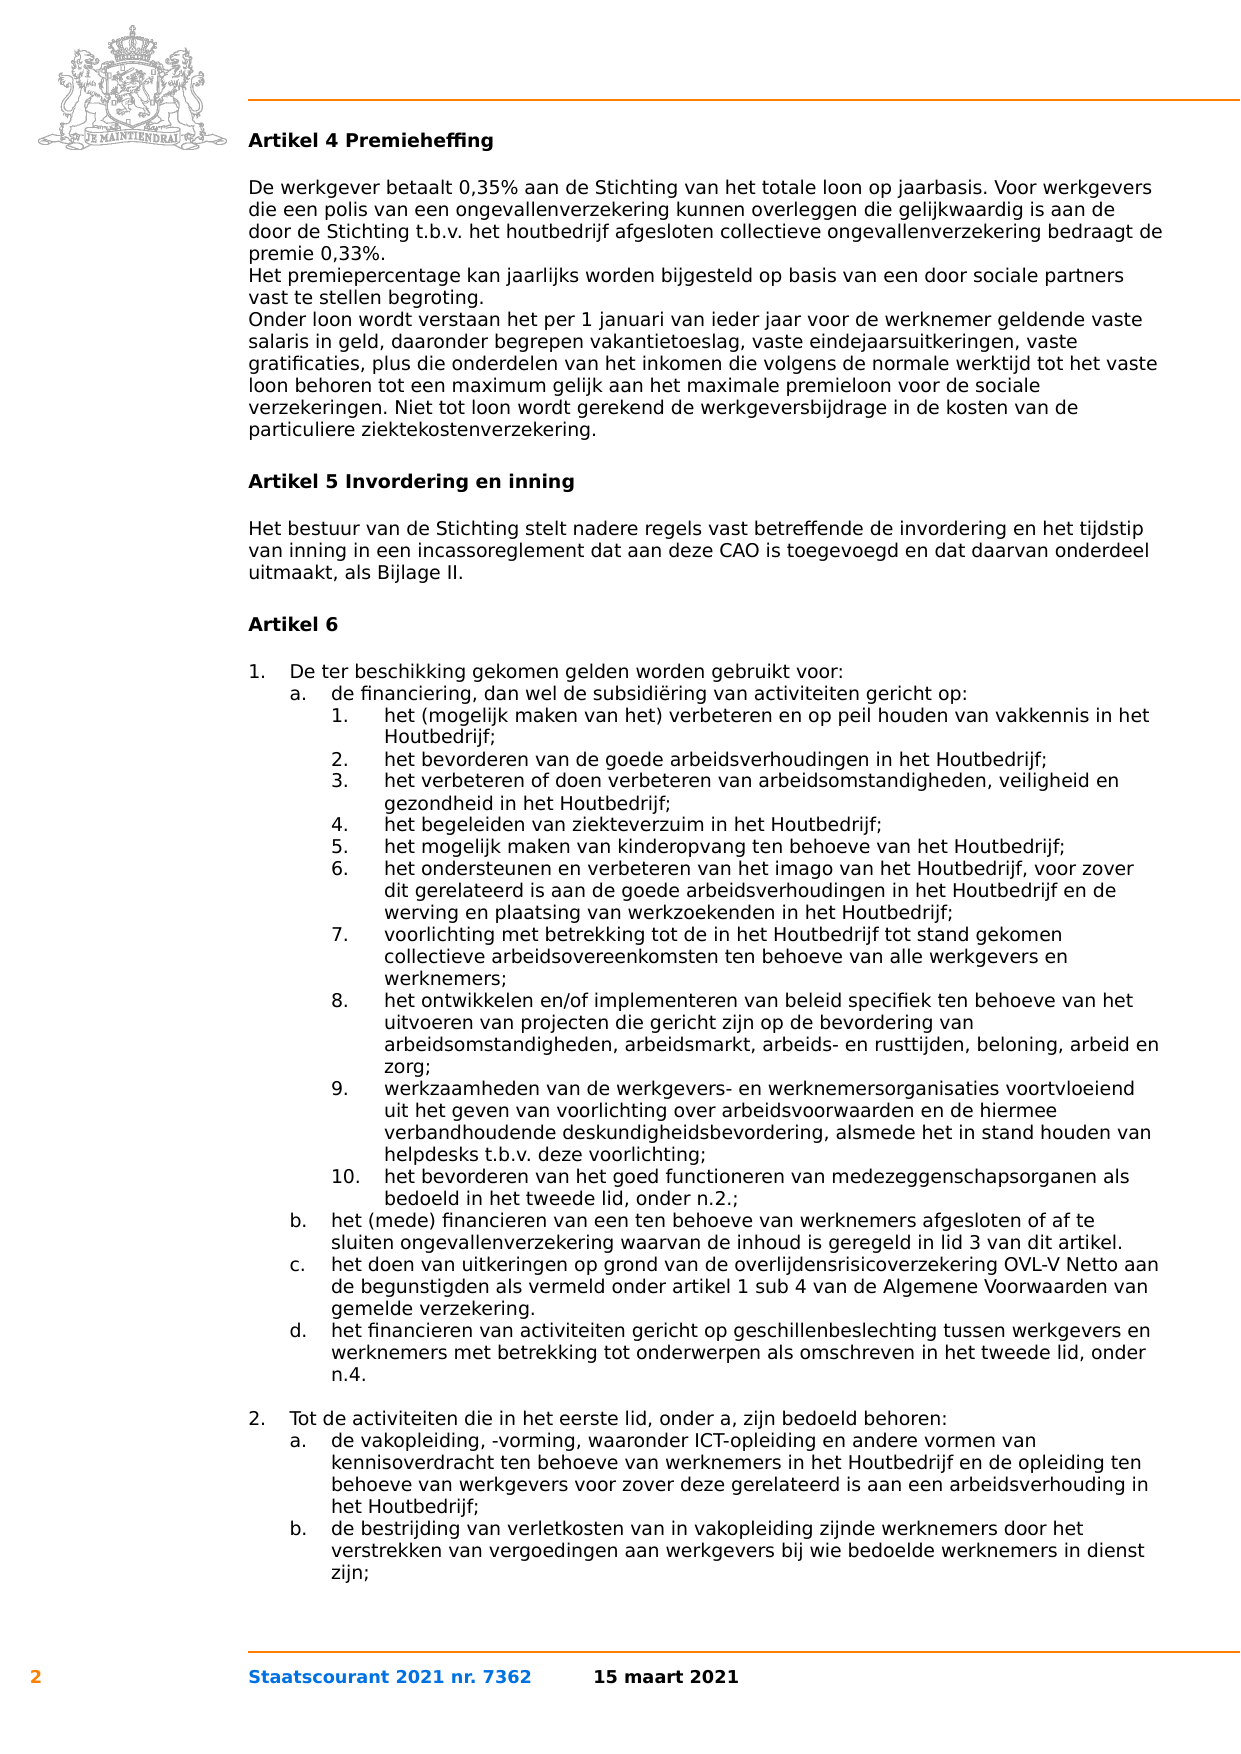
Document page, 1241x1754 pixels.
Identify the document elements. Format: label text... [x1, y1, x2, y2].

text 2. het bevorderen van de goede arbeidsverhoudingen in het Houtbedrijf; [331, 748, 1163, 770]
picture [38, 25, 227, 150]
text 10. het bevorderen van het goed functioneren van medezeggenschapsorganen als bedoeld in het tweede lid, onder n.2.; [331, 1166, 1163, 1210]
text Het bestuur van de Stichting stelt nadere regels vast betreffende de invordering en het tijdstip van inning in een incassoreglement dat aan deze CAO is toegevoegd en dat daarvan onderdeel uitmaakt, als Bijlage II. [248, 518, 1163, 583]
text 5. het mogelijk maken van kinderopvang ten behoeve van het Houtbedrijf; [331, 836, 1163, 858]
text Onder loon wordt verstaan het per 1 januari van ieder jaar voor de werknemer geldende vaste salaris in geld, daaronder begrepen vakantietoeslag, vaste eindejaarsuitkeringen, vaste gratificaties, plus die onderdelen van het inkomen die volgens de normale werktijd tot het vaste loon behoren tot een maximum gelijk aan het maximale premieloon voor de sociale verzekeringen. Niet tot loon wordt gerekend de werkgeversbijdrage in de kosten van de particuliere ziektekostenverzekering. [248, 309, 1163, 441]
text 3. het verbeteren of doen verbeteren van arbeidsomstandigheden, veiligheid en gezondheid in het Houtbedrijf; [331, 770, 1163, 814]
subtitle Artikel 4 Premieheffing [248, 130, 1163, 152]
subtitle Artikel 5 Invordering en inning [248, 471, 1163, 493]
text a. de vakopleiding, -vorming, waaronder ICT-opleiding en andere vormen van kennisoverdracht ten behoeve van werknemers in het Houtbedrijf en de opleiding ten behoeve van werkgevers voor zover deze gerelateerd is aan een arbeidsverhouding in het Houtbedrijf; [289, 1430, 1163, 1518]
text a. de financiering, dan wel de subsidiëring van activiteiten gericht op: [289, 682, 1163, 704]
text 8. het ontwikkelen en/of implementeren van beleid specifiek ten behoeve van het uitvoeren van projecten die gericht zijn op de bevordering van arbeidsomstandigheden, arbeidsmarkt, arbeids- en rusttijden, beloning, arbeid en zorg; [331, 990, 1163, 1078]
text 4. het begeleiden van ziekteverzuim in het Houtbedrijf; [331, 814, 1163, 836]
text Het premiepercentage kan jaarlijks worden bijgesteld op basis van een door sociale partners vast te stellen begroting. [248, 265, 1163, 309]
text 2. Tot de activiteiten die in het eerste lid, onder a, zijn bedoeld behoren: [248, 1408, 1163, 1430]
text b. het (mede) financieren van een ten behoeve van werknemers afgesloten of af te sluiten ongevallenverzekering waarvan de inhoud is geregeld in lid 3 van dit artikel. [289, 1210, 1163, 1254]
text 1. De ter beschikking gekomen gelden worden gebruikt voor: [248, 661, 1163, 682]
text De werkgever betaalt 0,35% aan de Stichting van het totale loon op jaarbasis. Voor werkgevers die een polis van een ongevallenverzekering kunnen overleggen die gelijkwaardig is aan de door de Stichting t.b.v. het houtbedrijf afgesloten collectieve ongevallenverzekering bedraagt de premie 0,33%. [248, 177, 1163, 265]
text b. de bestrijding van verletkosten van in vakopleiding zijnde werknemers door het verstrekken van vergoedingen aan werkgevers bij wie bedoelde werknemers in dienst zijn; [289, 1518, 1163, 1583]
text 9. werkzaamheden van de werkgevers- en werknemersorganisaties voortvloeiend uit het geven van voorlichting over arbeidsvoorwaarden en de hiermee verbandhoudende deskundigheidsbevordering, alsmede het in stand houden van helpdesks t.b.v. deze voorlichting; [331, 1078, 1163, 1166]
text 1. het (mogelijk maken van het) verbeteren en op peil houden van vakkennis in het Houtbedrijf; [331, 704, 1163, 748]
text 6. het ondersteunen en verbeteren van het imago van het Houtbedrijf, voor zover dit gerelateerd is aan de goede arbeidsverhoudingen in het Houtbedrijf en de werving en plaatsing van werkzoekenden in het Houtbedrijf; [331, 858, 1163, 924]
text d. het financieren van activiteiten gericht op geschillenbeslechting tussen werkgevers en werknemers met betrekking tot onderwerpen als omschreven in het tweede lid, onder n.4. [289, 1320, 1163, 1386]
text c. het doen van uitkeringen op grond van de overlijdensrisicoverzekering OVL-V Netto aan de begunstigden als vermeld onder artikel 1 sub 4 van de Algemene Voorwaarden van gemelde verzekering. [289, 1254, 1163, 1320]
subtitle Artikel 6 [248, 613, 1163, 636]
text 7. voorlichting met betrekking tot de in het Houtbedrijf tot stand gekomen collectieve arbeidsovereenkomsten ten behoeve van alle werkgevers en werknemers; [331, 924, 1163, 990]
